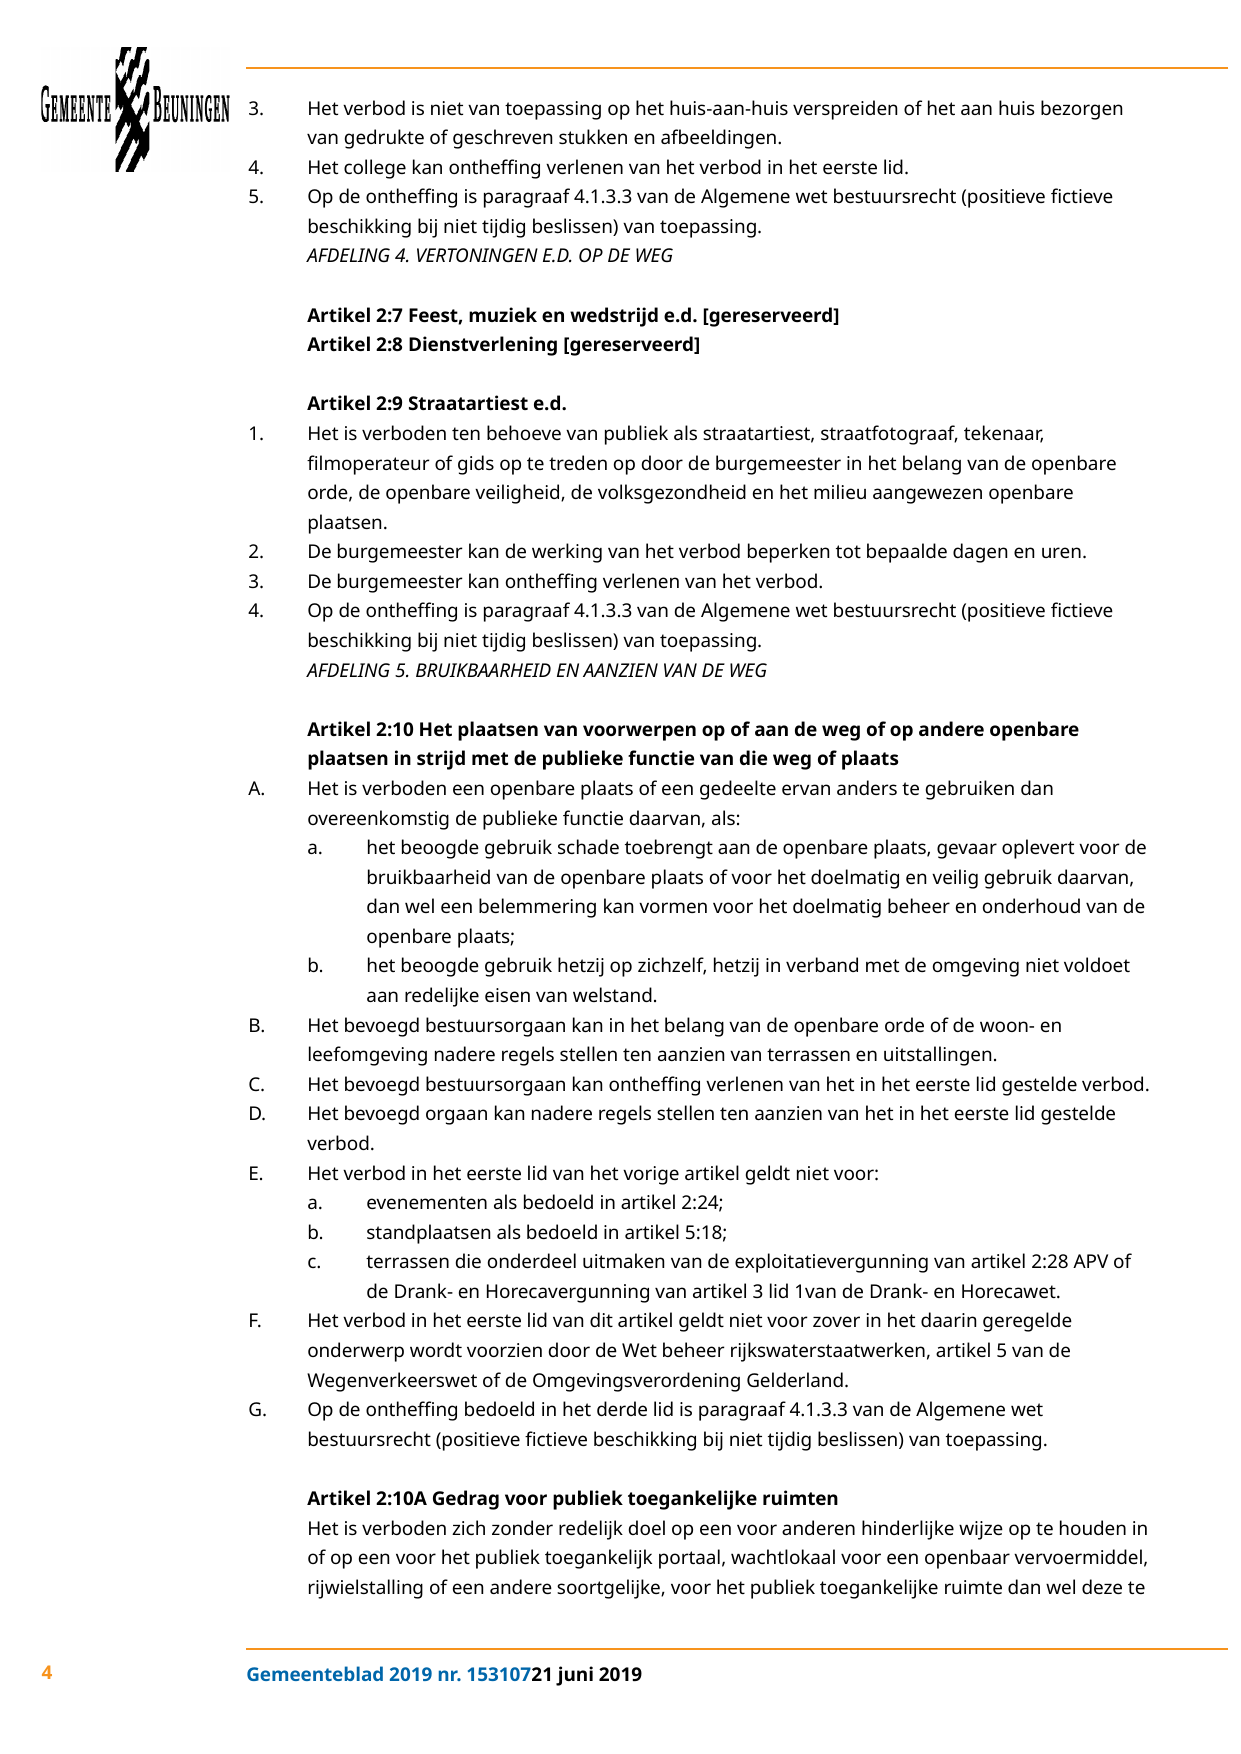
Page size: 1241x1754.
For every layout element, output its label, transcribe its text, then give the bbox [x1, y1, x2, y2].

list Het college kan ontheffing verlenen van het verbod in het eerste lid. [248, 154, 1152, 180]
list Het is verboden ten behoeve van publiek als straatartiest, straatfotograaf, tekenaar, filmoperateur of gids op te treden op door de burgemeester in het belang van de openbare orde, de openbare veiligheid, de volksgezondheid en het milieu aangewezen openbare plaatsen. [248, 420, 1152, 535]
list Het verbod is niet van toepassing op het huis-aan-huis verspreiden of het aan huis bezorgen van gedrukte of geschreven stukken en afbeeldingen. [248, 95, 1152, 150]
list Het is verboden een openbare plaats of een gedeelte ervan anders te gebruiken dan overeenkomstig de publieke functie daarvan, als: [248, 775, 1152, 831]
list Het bevoegd bestuursorgaan kan in het belang van de openbare orde of de woon- en leefomgeving nadere regels stellen ten aanzien van terrassen en uitstallingen. [248, 1012, 1152, 1067]
list Op de ontheffing is paragraaf 4.1.3.3 van de Algemene wet bestuursrecht (positieve fictieve beschikking bij niet tijdig beslissen) van toepassing. [248, 183, 1152, 239]
list het beoogde gebruik schade toebrengt aan de openbare plaats, gevaar oplevert voor de bruikbaarheid van de openbare plaats of voor het doelmatig en veilig gebruik daarvan, dan wel een belemmering kan vormen voor het doelmatig beheer en onderhoud van de openbare plaats; [307, 834, 1152, 949]
list AFDELING 4. VERTONINGEN E.D. OP DE WEG [248, 243, 1152, 268]
list Artikel 2:10A Gedrag voor publiek toegankelijke ruimten [248, 1485, 1152, 1511]
list AFDELING 5. BRUIKBAARHEID EN AANZIEN VAN DE WEG [248, 657, 1152, 683]
list Op de ontheffing is paragraaf 4.1.3.3 van de Algemene wet bestuursrecht (positieve fictieve beschikking bij niet tijdig beslissen) van toepassing. [248, 598, 1152, 653]
list Het verbod in het eerste lid van dit artikel geldt niet voor zover in het daarin geregelde onderwerp wordt voorzien door de Wet beheer rijkswaterstaatwerken, artikel 5 van de Wegenverkeerswet of de Omgevingsverordening Gelderland. [248, 1308, 1152, 1393]
list De burgemeester kan de werking van het verbod beperken tot bepaalde dagen en uren. [248, 538, 1152, 564]
list standplaatsen als bedoeld in artikel 5:18; [307, 1219, 1152, 1245]
list terrassen die onderdeel uitmaken van de exploitatievergunning van artikel 2:28 APV of de Drank- en Horecavergunning van artikel 3 lid 1van de Drank- en Horecawet. [307, 1248, 1152, 1304]
picture [41, 47, 231, 172]
list Het bevoegd orgaan kan nadere regels stellen ten aanzien van het in het eerste lid gestelde verbod. [248, 1101, 1152, 1156]
list Het verbod in het eerste lid van het vorige artikel geldt niet voor: [248, 1160, 1152, 1186]
list Artikel 2:9 Straatartiest e.d. [248, 391, 1152, 416]
list het beoogde gebruik hetzij op zichzelf, hetzij in verband met de omgeving niet voldoet aan redelijke eisen van welstand. [307, 953, 1152, 1008]
list Artikel 2:8 Dienstverlening [gereserveerd] [248, 331, 1152, 357]
list Het bevoegd bestuursorgaan kan ontheffing verlenen van het in het eerste lid gestelde verbod. [248, 1071, 1152, 1097]
list Het is verboden zich zonder redelijk doel op een voor anderen hinderlijke wijze op te houden in of op een voor het publiek toegankelijk portaal, wachtlokaal voor een openbaar vervoermiddel, rijwielstalling of een andere soortgelijke, voor het publiek toegankelijke ruimte dan wel deze te [248, 1515, 1152, 1600]
list Artikel 2:7 Feest, muziek en wedstrijd e.d. [gereserveerd] [248, 302, 1152, 328]
list Op de ontheffing bedoeld in het derde lid is paragraaf 4.1.3.3 van de Algemene wet bestuursrecht (positieve fictieve beschikking bij niet tijdig beslissen) van toepassing. [248, 1396, 1152, 1452]
list De burgemeester kan ontheffing verlenen van het verbod. [248, 568, 1152, 594]
list evenementen als bedoeld in artikel 2:24; [307, 1189, 1152, 1215]
list Artikel 2:10 Het plaatsen van voorwerpen op of aan de weg of op andere openbare plaatsen in strijd met de publieke functie van die weg of plaats [248, 716, 1152, 771]
